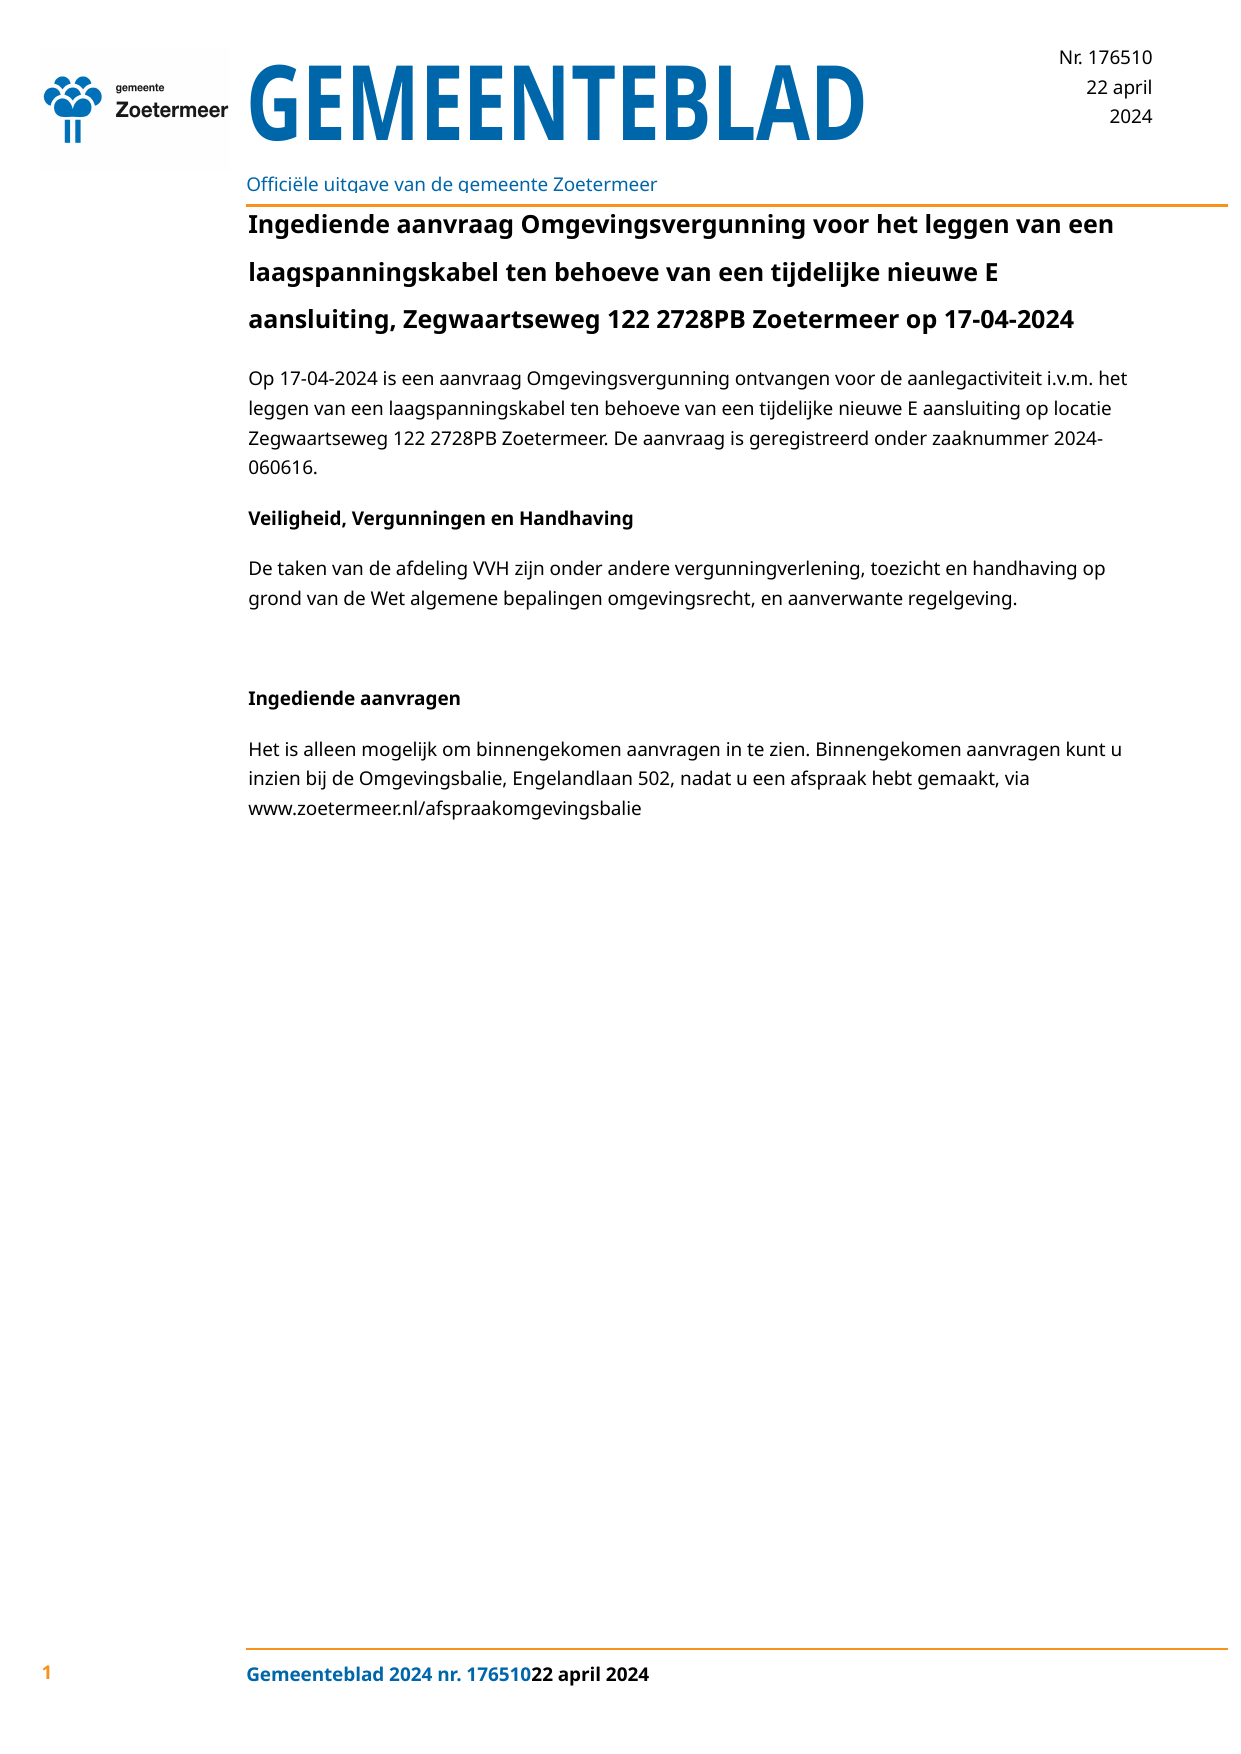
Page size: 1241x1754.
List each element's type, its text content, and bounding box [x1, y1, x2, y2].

text Het is alleen mogelijk om binnengekomen aanvragen in te zien. Binnengekomen aanvragen kunt u inzien bij de Omgevingsbalie, Engelandlaan 502, nadat u een afspraak hebt gemaakt, via www.zoetermeer.nl/afspraakomgevingsbalie [248, 736, 1152, 821]
text Veiligheid, Vergunningen en Handhaving [248, 505, 1152, 530]
text Ingediende aanvragen [248, 686, 1152, 711]
text De taken van de afdeling VVH zijn onder andere vergunningverlening, toezicht en handhaving op grond van de Wet algemene bepalingen omgevingsrecht, en aanverwante regelgeving. [248, 555, 1152, 610]
text Op 17-04-2024 is een aanvraag Omgevingsvergunning ontvangen voor de aanlegactiviteit i.v.m. het leggen van een laagspanningskabel ten behoeve van een tijdelijke nieuwe E aansluiting op locatie Zegwaartseweg 122 2728PB Zoetermeer. De aanvraag is geregistreerd onder zaaknummer 2024-060616. [248, 366, 1152, 480]
text Ingediende aanvraag Omgevingsvergunning voor het leggen van een laagspanningskabel ten behoeve van een tijdelijke nieuwe E aansluiting, Zegwaartseweg 122 2728PB Zoetermeer op 17-04-2024 [248, 207, 1152, 336]
picture [41, 47, 231, 172]
